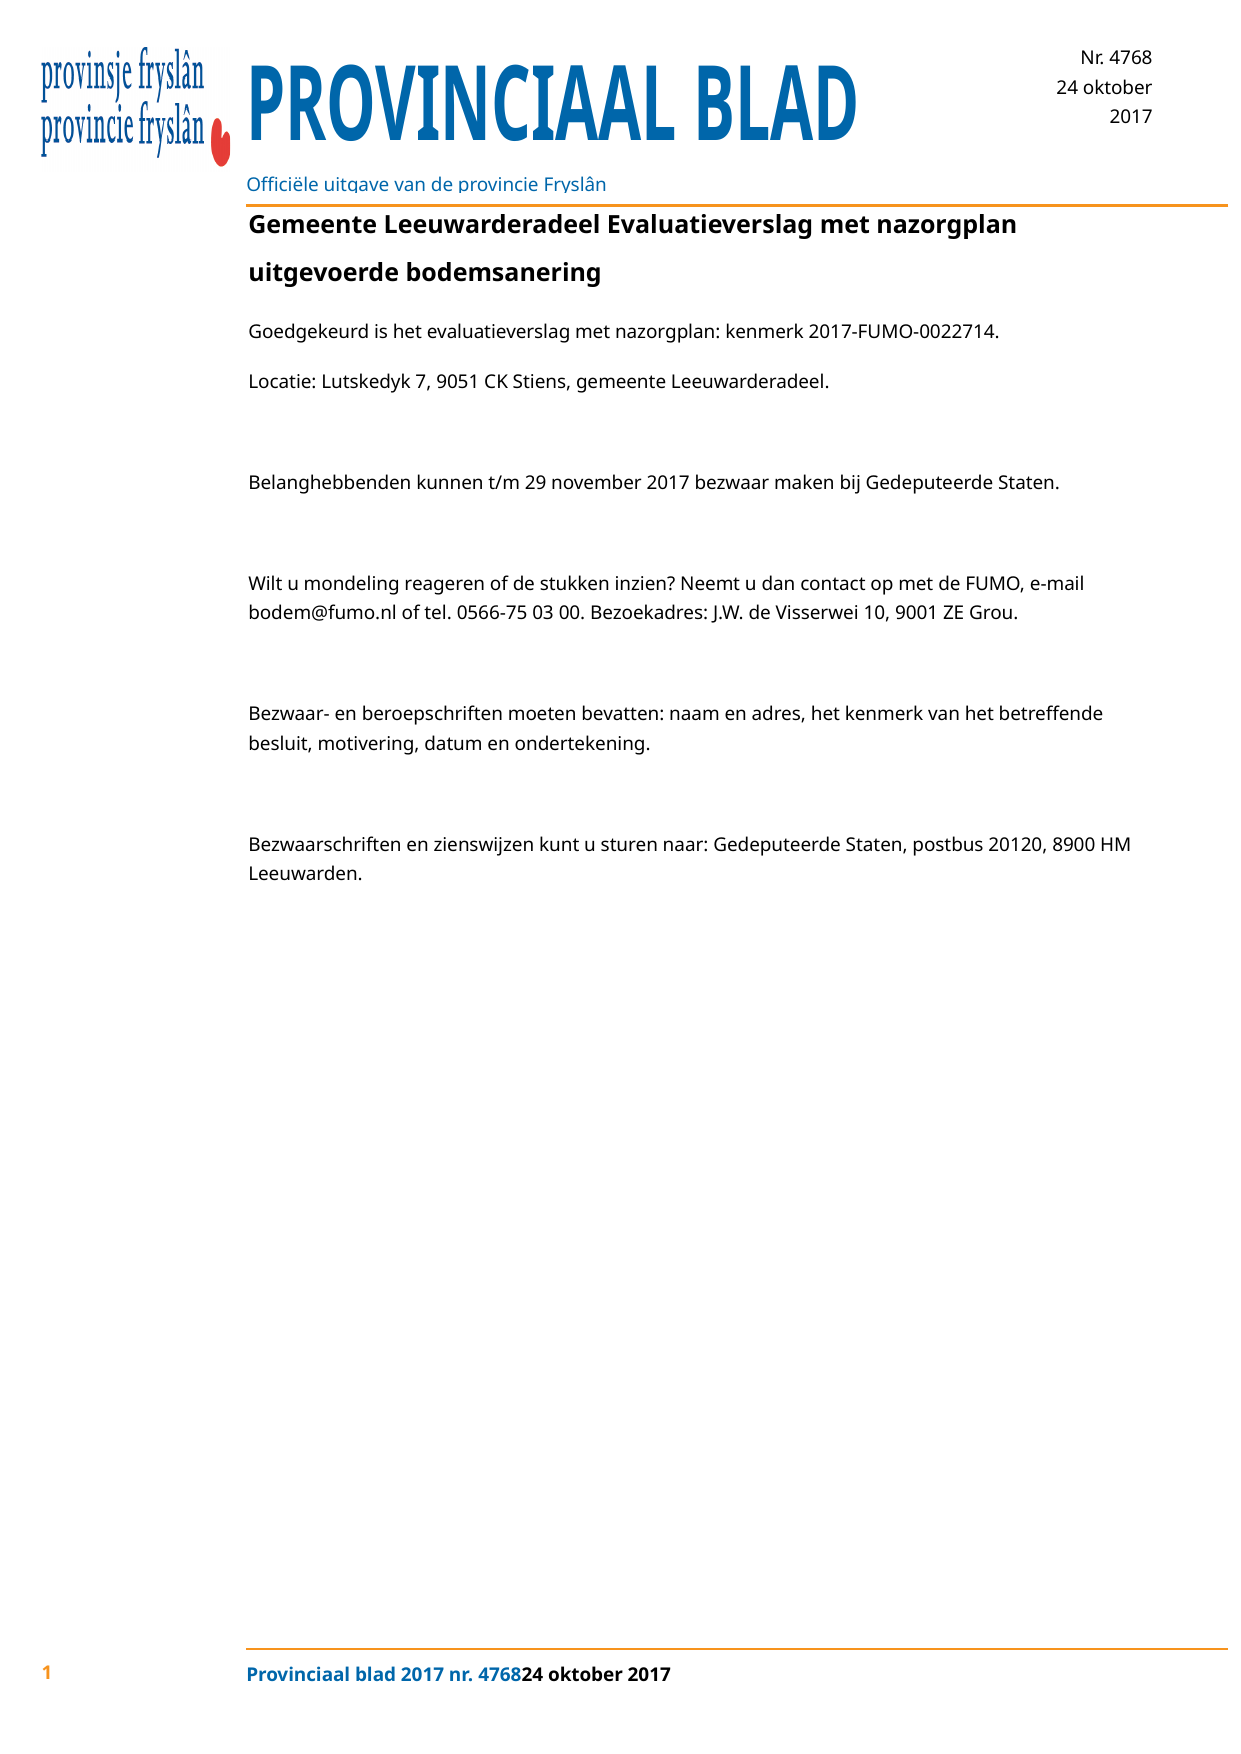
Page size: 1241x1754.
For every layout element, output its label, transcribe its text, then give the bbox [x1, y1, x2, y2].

text Bezwaar- en beroepschriften moeten bevatten: naam en adres, het kenmerk van het betreffende besluit, motivering, datum en ondertekening. [248, 700, 1152, 756]
text Wilt u mondeling reageren of de stukken inzien? Neemt u dan contact op met de FUMO, e-mail bodem@fumo.nl of tel. 0566-75 03 00. Bezoekadres: J.W. de Visserwei 10, 9001 ZE Grou. [248, 570, 1152, 625]
text Bezwaarschriften en zienswijzen kunt u sturen naar: Gedeputeerde Staten, postbus 20120, 8900 HM Leeuwarden. [248, 831, 1152, 886]
text Goedgekeurd is het evaluatieverslag met nazorgplan: kenmerk 2017-FUMO-0022714. [248, 318, 1152, 344]
text Belanghebbenden kunnen t/m 29 november 2017 bezwaar maken bij Gedeputeerde Staten. [248, 469, 1152, 495]
text Gemeente Leeuwarderadeel Evaluatieverslag met nazorgplan uitgevoerde bodemsanering [248, 207, 1152, 288]
picture [41, 47, 231, 172]
text Locatie: Lutskedyk 7, 9051 CK Stiens, gemeente Leeuwarderadeel. [248, 368, 1152, 394]
